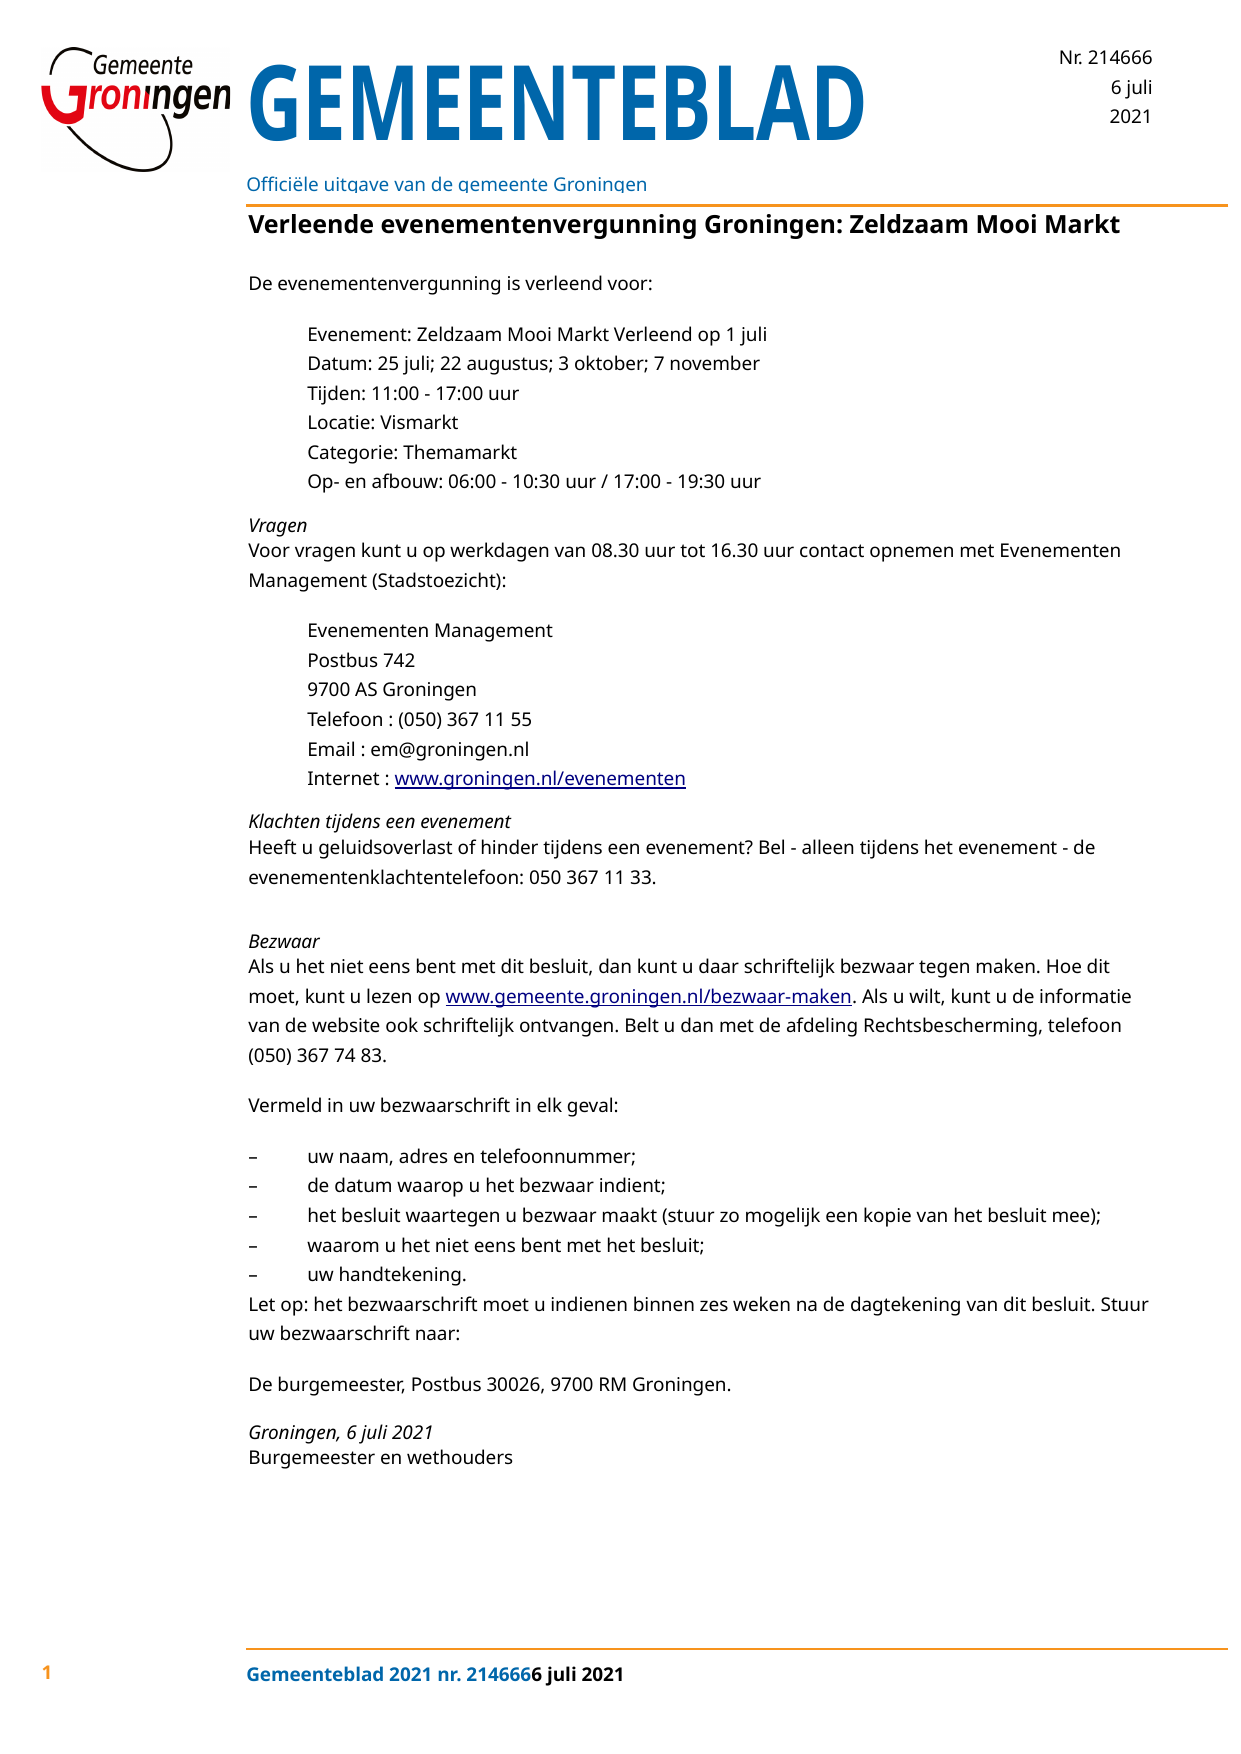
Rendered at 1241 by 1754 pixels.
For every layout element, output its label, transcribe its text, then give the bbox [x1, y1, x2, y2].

list Evenementen Management [248, 617, 1152, 643]
list Internet : www.groningen.nl/evenementen [248, 765, 1152, 791]
list Locatie: Vismarkt [248, 409, 1152, 435]
list Email : em@groningen.nl [248, 736, 1152, 762]
list Op- en afbouw: 06:00 - 10:30 uur / 17:00 - 19:30 uur [248, 469, 1152, 494]
text Vermeld in uw bezwaarschrift in elk geval: [248, 1093, 1152, 1118]
list 9700 AS Groningen [248, 677, 1152, 702]
text De evenementenvergunning is verleend voor: [248, 270, 1152, 296]
list de datum waarop u het bezwaar indient; [248, 1173, 1152, 1198]
list uw naam, adres en telefoonnummer; [248, 1143, 1152, 1169]
text Klachten tijdens een evenement [248, 808, 1152, 834]
list Tijden: 11:00 - 17:00 uur [248, 380, 1152, 406]
list Postbus 742 [248, 647, 1152, 673]
text Voor vragen kunt u op werkdagen van 08.30 uur tot 16.30 uur contact opnemen met Evenementen Management (Stadstoezicht): [248, 537, 1152, 593]
list Datum: 25 juli; 22 augustus; 3 oktober; 7 november [248, 350, 1152, 376]
list Telefoon : (050) 367 11 55 [248, 706, 1152, 732]
list het besluit waartegen u bezwaar maakt (stuur zo mogelijk een kopie van het besluit mee); [248, 1202, 1152, 1228]
text Heeft u geluidsoverlast of hinder tijdens een evenement? Bel - alleen tijdens het evenement - de evenementenklachtentelefoon: 050 367 11 33. [248, 834, 1152, 889]
text Burgemeester en wethouders [248, 1444, 1152, 1470]
text Vragen [248, 512, 1152, 537]
list Evenement: Zeldzaam Mooi Markt Verleend op 1 juli [248, 321, 1152, 346]
text Groningen, 6 juli 2021 [248, 1419, 1152, 1444]
list waarom u het niet eens bent met het besluit; [248, 1232, 1152, 1258]
list Categorie: Themamarkt [248, 439, 1152, 465]
text Als u het niet eens bent met dit besluit, dan kunt u daar schriftelijk bezwaar tegen maken. Hoe dit moet, kunt u lezen op www.gemeente.groningen.nl/bezwaar-maken. Als u wilt, kunt u de informatie van de website ook schriftelijk ontvangen. Belt u dan met de afdeling Rechtsbescherming, telefoon (050) 367 74 83. [248, 953, 1152, 1068]
picture [41, 47, 231, 172]
list uw handtekening. [248, 1261, 1152, 1287]
text De burgemeester, Postbus 30026, 9700 RM Groningen. [248, 1371, 1152, 1397]
text Bezwaar [248, 928, 1152, 953]
text Verleende evenementenvergunning Groningen: Zeldzaam Mooi Markt [248, 207, 1152, 241]
text Let op: het bezwaarschrift moet u indienen binnen zes weken na de dagtekening van dit besluit. Stuur uw bezwaarschrift naar: [248, 1291, 1152, 1346]
